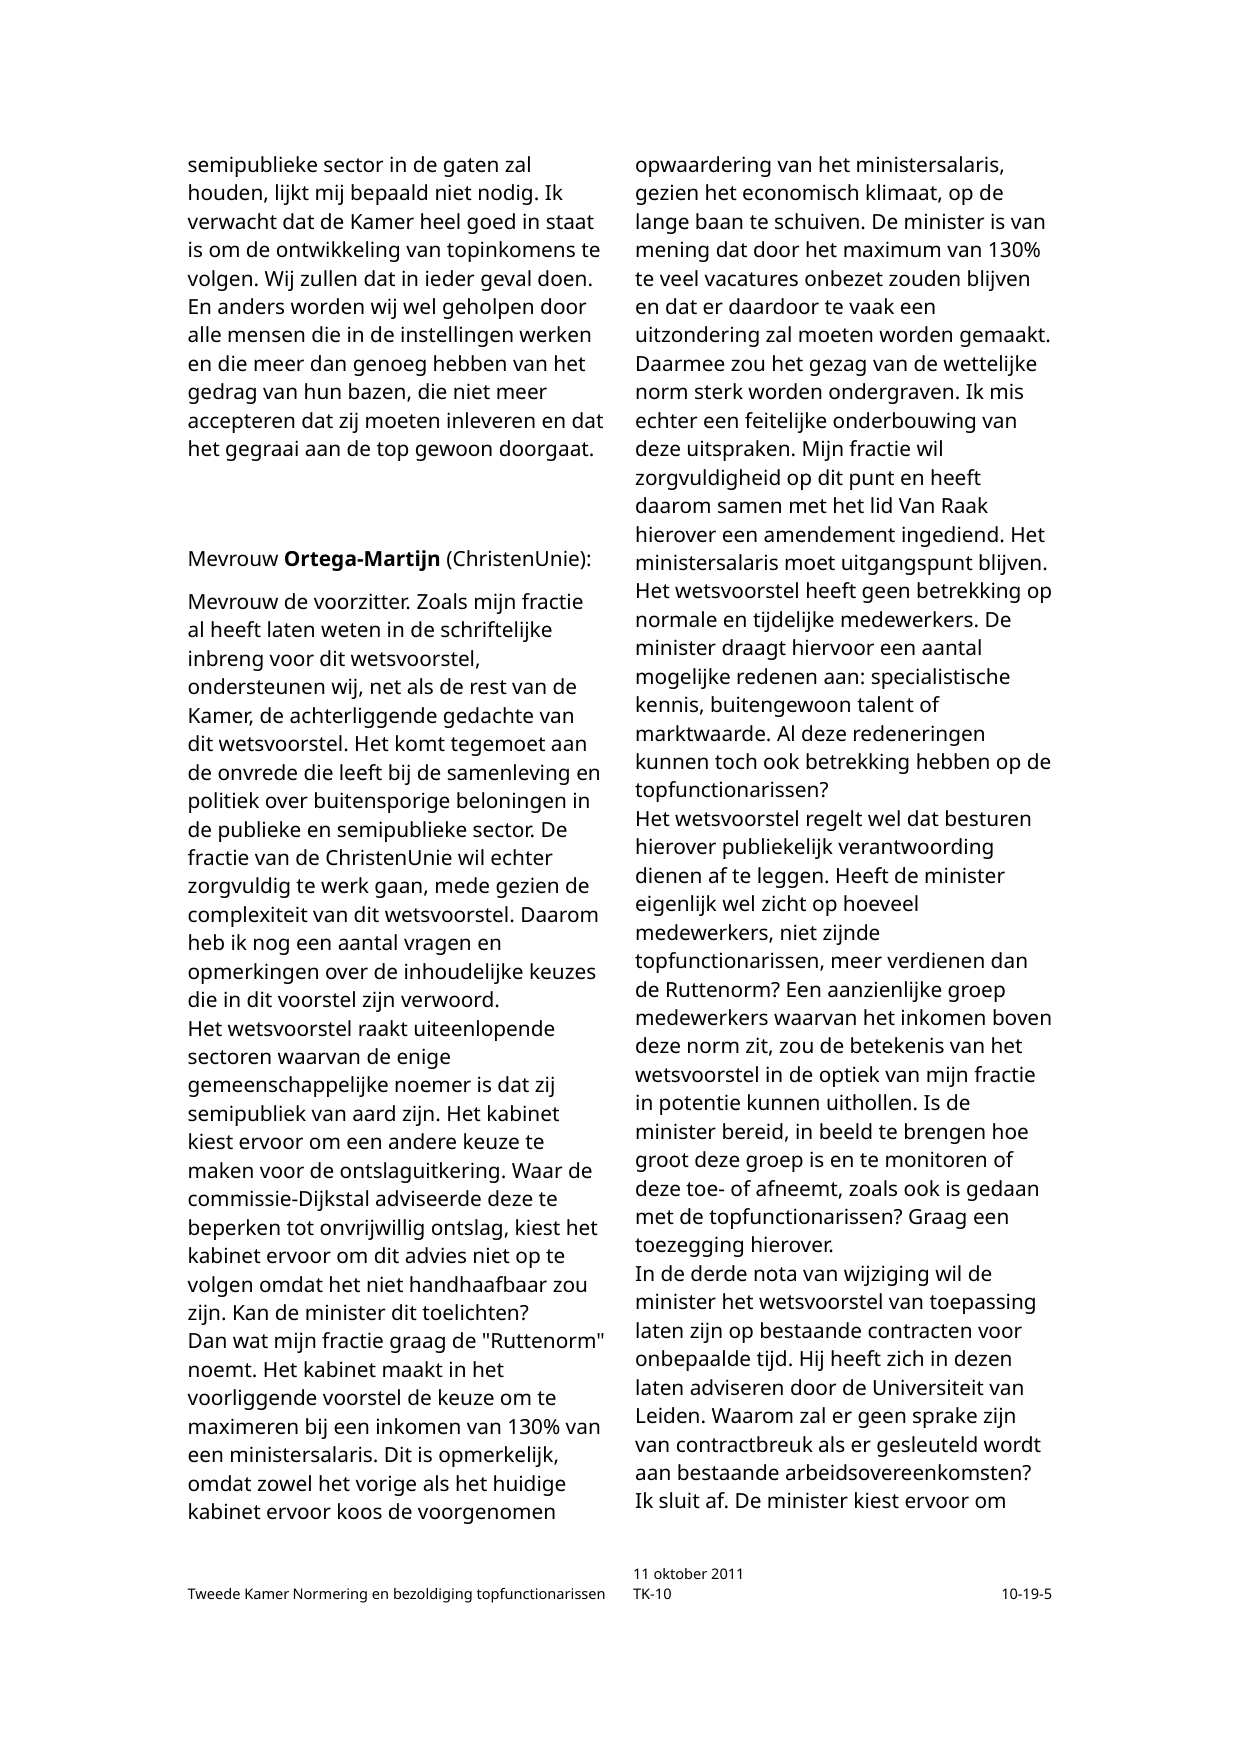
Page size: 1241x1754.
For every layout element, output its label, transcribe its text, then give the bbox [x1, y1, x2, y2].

text Dan wat mijn fractie graag de "Ruttenorm" noemt. Het kabinet maakt in het voorliggende voorstel de keuze om te maximeren bij een inkomen van 130% van een ministersalaris. Dit is opmerkelijk, omdat zowel het vorige als het huidige kabinet ervoor koos de voorgenomen [187, 1327, 605, 1526]
text opwaardering van het ministersalaris, gezien het economisch klimaat, op de lange baan te schuiven. De minister is van mening dat door het maximum van 130% te veel vacatures onbezet zouden blijven en dat er daardoor te vaak een uitzondering zal moeten worden gemaakt. Daarmee zou het gezag van de wettelijke norm sterk worden ondergraven. Ik mis echter een feitelijke onderbouwing van deze uitspraken. Mijn fractie wil zorgvuldigheid op dit punt en heeft daarom samen met het lid Van Raak hierover een amendement ingediend. Het ministersalaris moet uitgangspunt blijven. [635, 150, 1053, 577]
text In de derde nota van wijziging wil de minister het wetsvoorstel van toepassing laten zijn op bestaande contracten voor onbepaalde tijd. Hij heeft zich in dezen laten adviseren door de Universiteit van Leiden. Waarom zal er geen sprake zijn van contractbreuk als er gesleuteld wordt aan bestaande arbeidsovereenkomsten? [635, 1259, 1053, 1487]
text Mevrouw de voorzitter. Zoals mijn fractie al heeft laten weten in de schriftelijke inbreng voor dit wetsvoorstel, ondersteunen wij, net als de rest van de Kamer, de achterliggende gedachte van dit wetsvoorstel. Het komt tegemoet aan de onvrede die leeft bij de samenleving en politiek over buitensporige beloningen in de publieke en semipublieke sector. De fractie van de ChristenUnie wil echter zorgvuldig te werk gaan, mede gezien de complexiteit van dit wetsvoorstel. Daarom heb ik nog een aantal vragen en opmerkingen over de inhoudelijke keuzes die in dit voorstel zijn verwoord. [187, 587, 605, 1014]
text Het wetsvoorstel heeft geen betrekking op normale en tijdelijke medewerkers. De minister draagt hiervoor een aantal mogelijke redenen aan: specialistische kennis, buitengewoon talent of marktwaarde. Al deze redeneringen kunnen toch ook betrekking hebben op de topfunctionarissen? [635, 577, 1053, 804]
text Ik sluit af. De minister kiest ervoor om [635, 1487, 1053, 1515]
text Het wetsvoorstel raakt uiteenlopende sectoren waarvan de enige gemeenschappelijke noemer is dat zij semipubliek van aard zijn. Het kabinet kiest ervoor om een andere keuze te maken voor de ontslaguitkering. Waar de commissie-Dijkstal adviseerde deze te beperken tot onvrijwillig ontslag, kiest het kabinet ervoor om dit advies niet op te volgen omdat het niet handhaafbaar zou zijn. Kan de minister dit toelichten? [187, 1014, 605, 1327]
text Mevrouw Ortega-Martijn (ChristenUnie): [187, 544, 605, 572]
text Het wetsvoorstel regelt wel dat besturen hierover publiekelijk verantwoording dienen af te leggen. Heeft de minister eigenlijk wel zicht op hoeveel medewerkers, niet zijnde topfunctionarissen, meer verdienen dan de Ruttenorm? Een aanzienlijke groep medewerkers waarvan het inkomen boven deze norm zit, zou de betekenis van het wetsvoorstel in de optiek van mijn fractie in potentie kunnen uithollen. Is de minister bereid, in beeld te brengen hoe groot deze groep is en te monitoren of deze toe- of afneemt, zoals ook is gedaan met de topfunctionarissen? Graag een toezegging hierover. [635, 804, 1053, 1259]
text semipublieke sector in de gaten zal houden, lijkt mij bepaald niet nodig. Ik verwacht dat de Kamer heel goed in staat is om de ontwikkeling van topinkomens te volgen. Wij zullen dat in ieder geval doen. En anders worden wij wel geholpen door alle mensen die in de instellingen werken en die meer dan genoeg hebben van het gedrag van hun bazen, die niet meer accepteren dat zij moeten inleveren en dat het gegraai aan de top gewoon doorgaat. [187, 150, 605, 463]
text  [187, 493, 605, 521]
